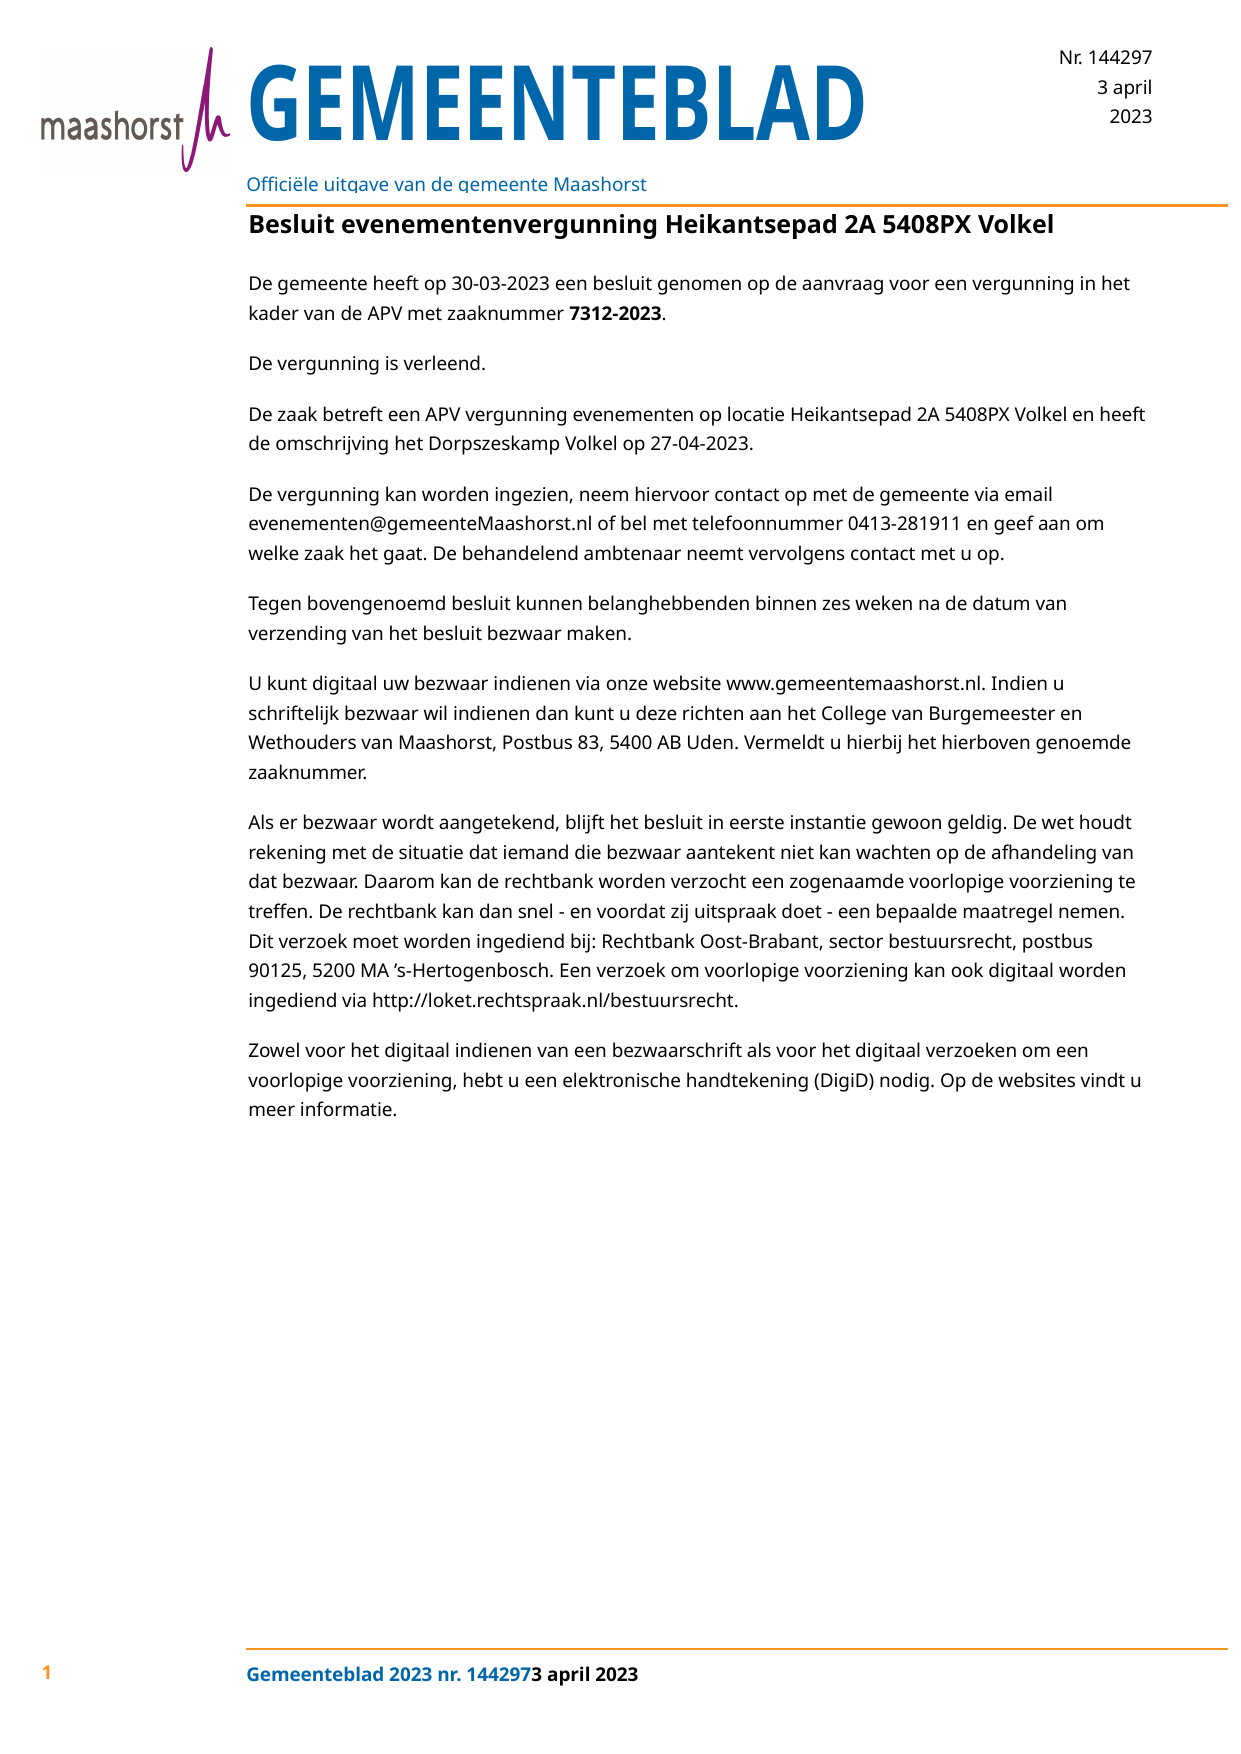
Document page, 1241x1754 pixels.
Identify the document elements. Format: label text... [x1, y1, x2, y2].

text De zaak betreft een APV vergunning evenementen op locatie Heikantsepad 2A 5408PX Volkel en heeft de omschrijving het Dorpszeskamp Volkel op 27-04-2023. [248, 401, 1152, 456]
text De vergunning is verleend. [248, 350, 1152, 376]
text De vergunning kan worden ingezien, neem hiervoor contact op met de gemeente via email evenementen@gemeenteMaashorst.nl of bel met telefoonnummer 0413-281911 en geef aan om welke zaak het gaat. De behandelend ambtenaar neemt vervolgens contact met u op. [248, 481, 1152, 566]
text U kunt digitaal uw bezwaar indienen via onze website www.gemeentemaashorst.nl. Indien u schriftelijk bezwaar wil indienen dan kunt u deze richten aan het College van Burgemeester en Wethouders van Maashorst, Postbus 83, 5400 AB Uden. Vermeldt u hierbij het hierboven genoemde zaaknummer. [248, 670, 1152, 785]
text Besluit evenementenvergunning Heikantsepad 2A 5408PX Volkel [248, 207, 1152, 241]
text Tegen bovengenoemd besluit kunnen belanghebbenden binnen zes weken na de datum van verzending van het besluit bezwaar maken. [248, 590, 1152, 646]
text De gemeente heeft op 30-03-2023 een besluit genomen op de aanvraag voor een vergunning in het kader van de APV met zaaknummer 7312-2023. [248, 270, 1152, 326]
picture [41, 47, 231, 172]
text Als er bezwaar wordt aangetekend, blijft het besluit in eerste instantie gewoon geldig. De wet houdt rekening met de situatie dat iemand die bezwaar aantekent niet kan wachten op de afhandeling van dat bezwaar. Daarom kan de rechtbank worden verzocht een zogenaamde voorlopige voorziening te treffen. De rechtbank kan dan snel - en voordat zij uitspraak doet - een bepaalde maatregel nemen. Dit verzoek moet worden ingediend bij: Rechtbank Oost-Brabant, sector bestuursrecht, postbus 90125, 5200 MA ’s-Hertogenbosch. Een verzoek om voorlopige voorziening kan ook digitaal worden ingediend via http://loket.rechtspraak.nl/bestuursrecht. [248, 809, 1152, 1013]
text Zowel voor het digitaal indienen van een bezwaarschrift als voor het digitaal verzoeken om een voorlopige voorziening, hebt u een elektronische handtekening (DigiD) nodig. Op de websites vindt u meer informatie. [248, 1037, 1152, 1122]
